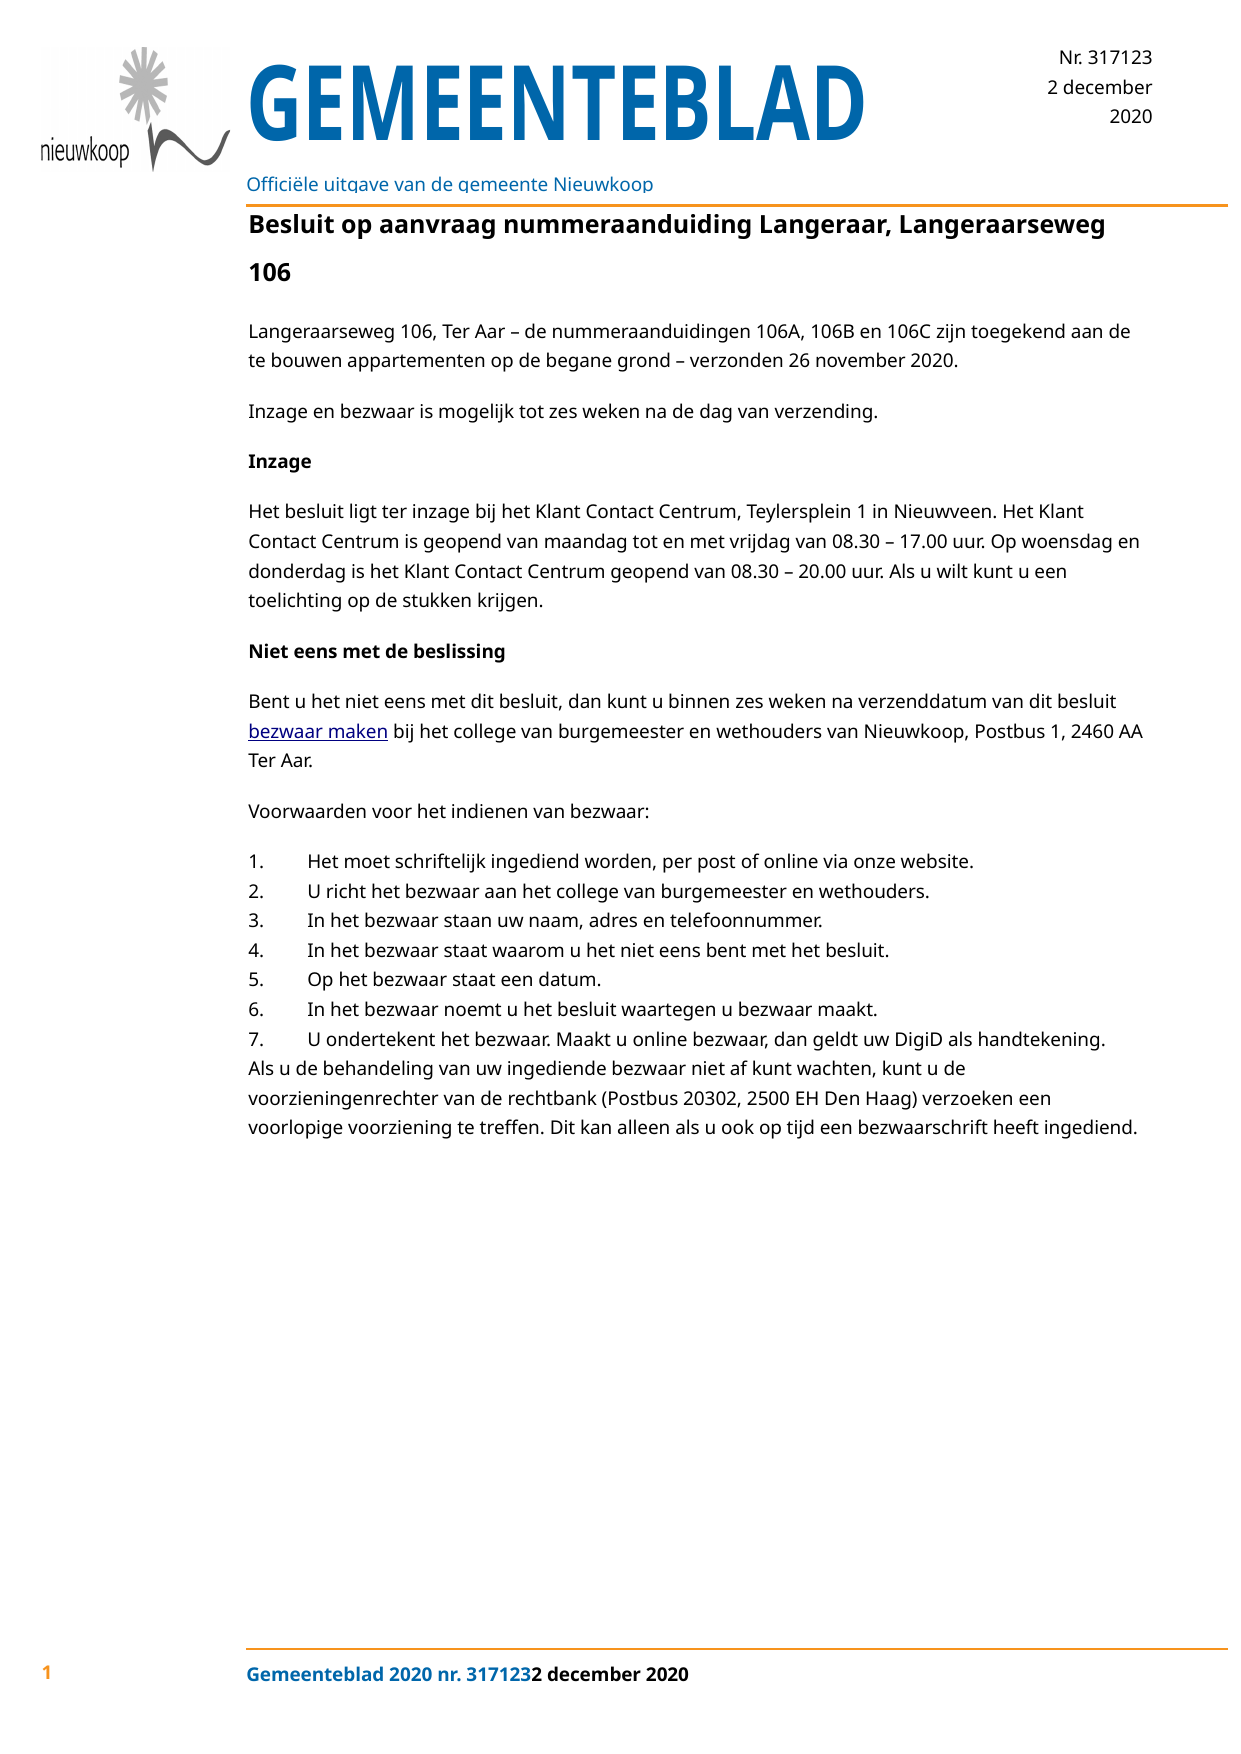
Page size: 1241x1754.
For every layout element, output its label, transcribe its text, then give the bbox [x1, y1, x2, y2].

text Voorwaarden voor het indienen van bezwaar: [248, 798, 1152, 824]
list Op het bezwaar staat een datum. [248, 967, 1152, 992]
list In het bezwaar staat waarom u het niet eens bent met het besluit. [248, 937, 1152, 963]
list In het bezwaar staan uw naam, adres en telefoonnummer. [248, 907, 1152, 933]
list U richt het bezwaar aan het college van burgemeester en wethouders. [248, 878, 1152, 904]
text Als u de behandeling van uw ingediende bezwaar niet af kunt wachten, kunt u de voorzieningenrechter van de rechtbank (Postbus 20302, 2500 EH Den Haag) verzoeken een voorlopige voorziening te treffen. Dit kan alleen als u ook op tijd een bezwaarschrift heeft ingediend. [248, 1055, 1152, 1140]
text Besluit op aanvraag nummeraanduiding Langeraar, Langeraarseweg 106 [248, 207, 1152, 288]
list Het moet schriftelijk ingediend worden, per post of online via onze website. [248, 848, 1152, 874]
text Inzage en bezwaar is mogelijk tot zes weken na de dag van verzending. [248, 398, 1152, 424]
text Het besluit ligt ter inzage bij het Klant Contact Centrum, Teylersplein 1 in Nieuwveen. Het Klant Contact Centrum is geopend van maandag tot en met vrijdag van 08.30 – 17.00 uur. Op woensdag en donderdag is het Klant Contact Centrum geopend van 08.30 – 20.00 uur. Als u wilt kunt u een toelichting op de stukken krijgen. [248, 499, 1152, 613]
text Niet eens met de beslissing [248, 638, 1152, 664]
text Bent u het niet eens met dit besluit, dan kunt u binnen zes weken na verzenddatum van dit besluit bezwaar maken bij het college van burgemeester en wethouders van Nieuwkoop, Postbus 1, 2460 AA Ter Aar. [248, 688, 1152, 773]
text Inzage [248, 448, 1152, 474]
list U ondertekent het bezwaar. Maakt u online bezwaar, dan geldt uw DigiD als handtekening. [248, 1026, 1152, 1052]
list In het bezwaar noemt u het besluit waartegen u bezwaar maakt. [248, 996, 1152, 1022]
text Langeraarseweg 106, Ter Aar – de nummeraanduidingen 106A, 106B en 106C zijn toegekend aan de te bouwen appartementen op de begane grond – verzonden 26 november 2020. [248, 318, 1152, 373]
picture [41, 47, 231, 172]
